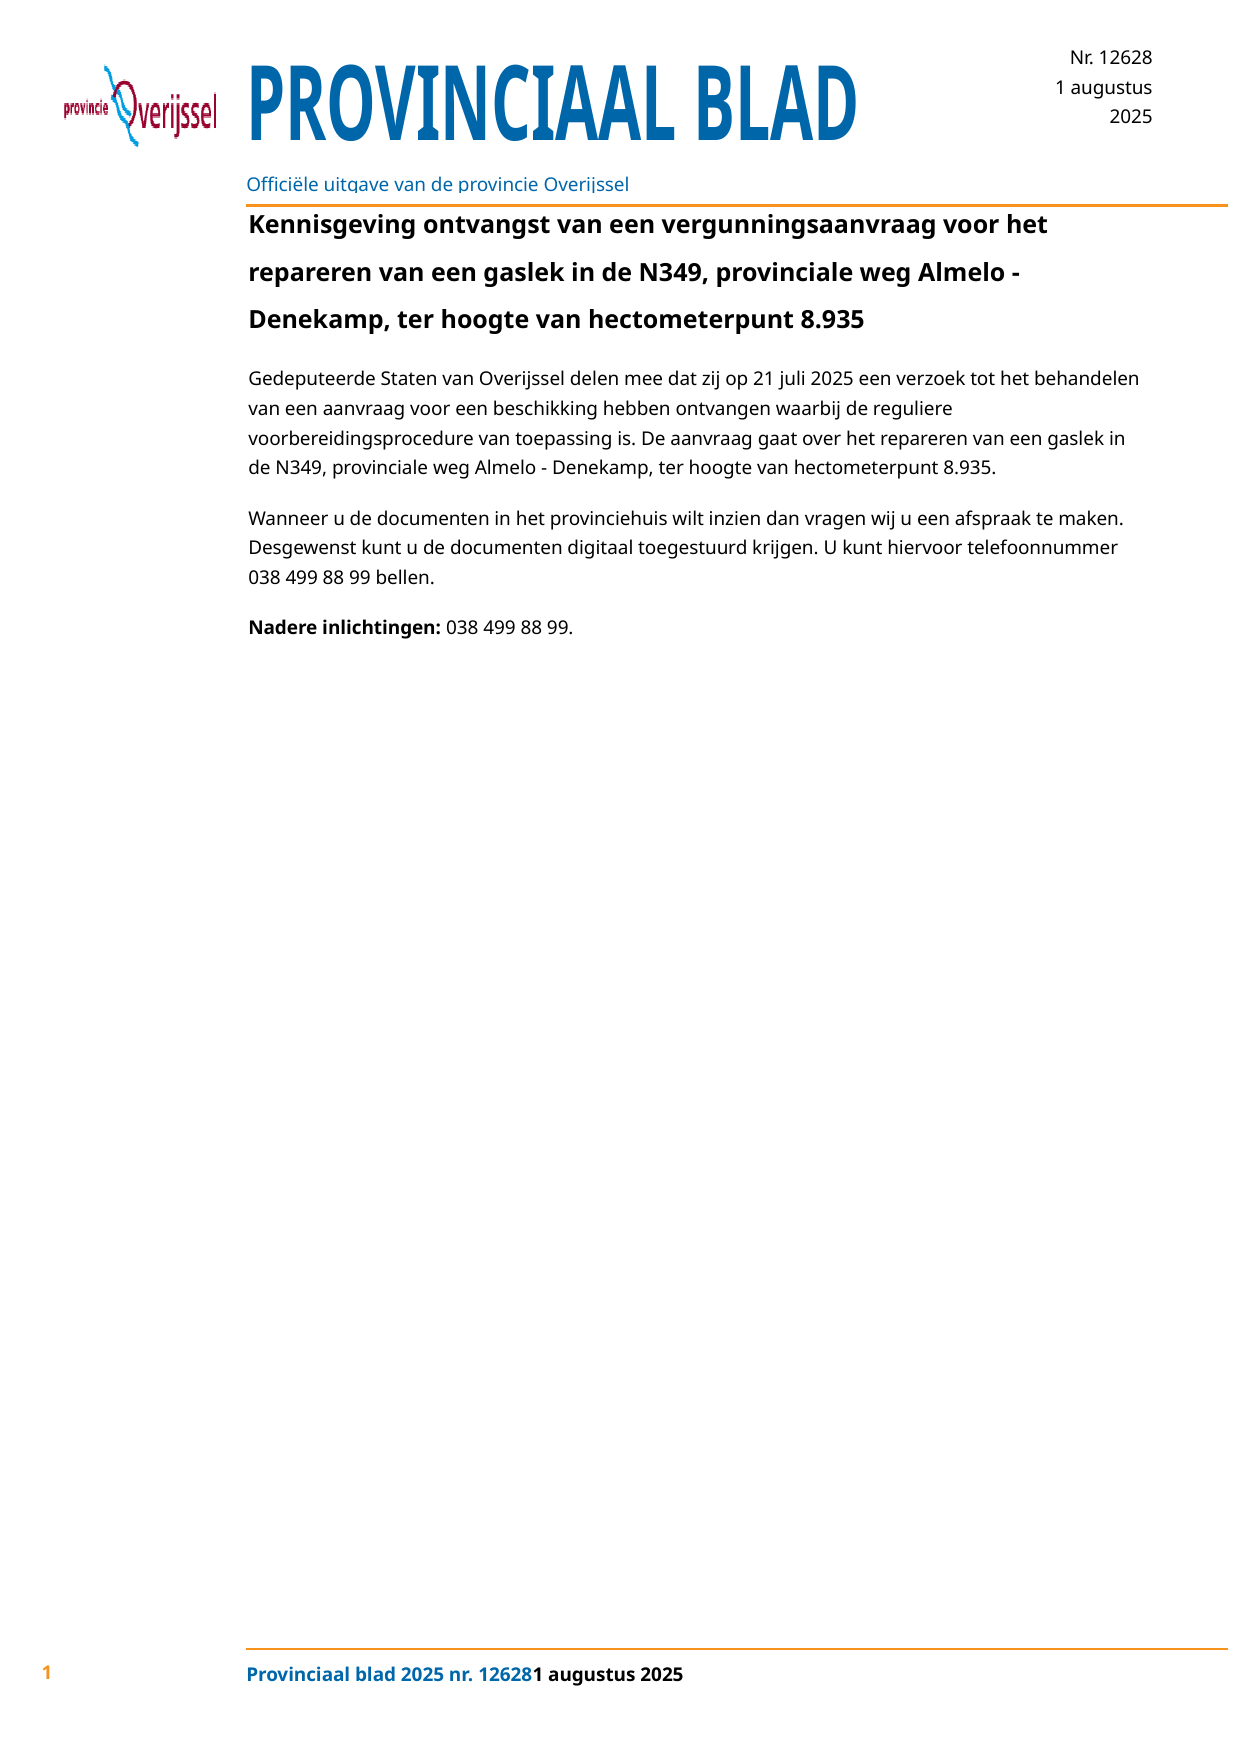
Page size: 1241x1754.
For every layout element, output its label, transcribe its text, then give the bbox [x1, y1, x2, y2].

text Nadere inlichtingen: 038 499 88 99. [248, 614, 1152, 640]
text Wanneer u de documenten in het provinciehuis wilt inzien dan vragen wij u een afspraak te maken. Desgewenst kunt u de documenten digitaal toegestuurd krijgen. U kunt hiervoor telefoonnummer 038 499 88 99 bellen. [248, 505, 1152, 589]
text Kennisgeving ontvangst van een vergunningsaanvraag voor het repareren van een gaslek in de N349, provinciale weg Almelo - Denekamp, ter hoogte van hectometerpunt 8.935 [248, 207, 1152, 336]
picture [41, 47, 231, 172]
text Gedeputeerde Staten van Overijssel delen mee dat zij op 21 juli 2025 een verzoek tot het behandelen van een aanvraag voor een beschikking hebben ontvangen waarbij de reguliere voorbereidingsprocedure van toepassing is. De aanvraag gaat over het repareren van een gaslek in de N349, provinciale weg Almelo - Denekamp, ter hoogte van hectometerpunt 8.935. [248, 366, 1152, 480]
